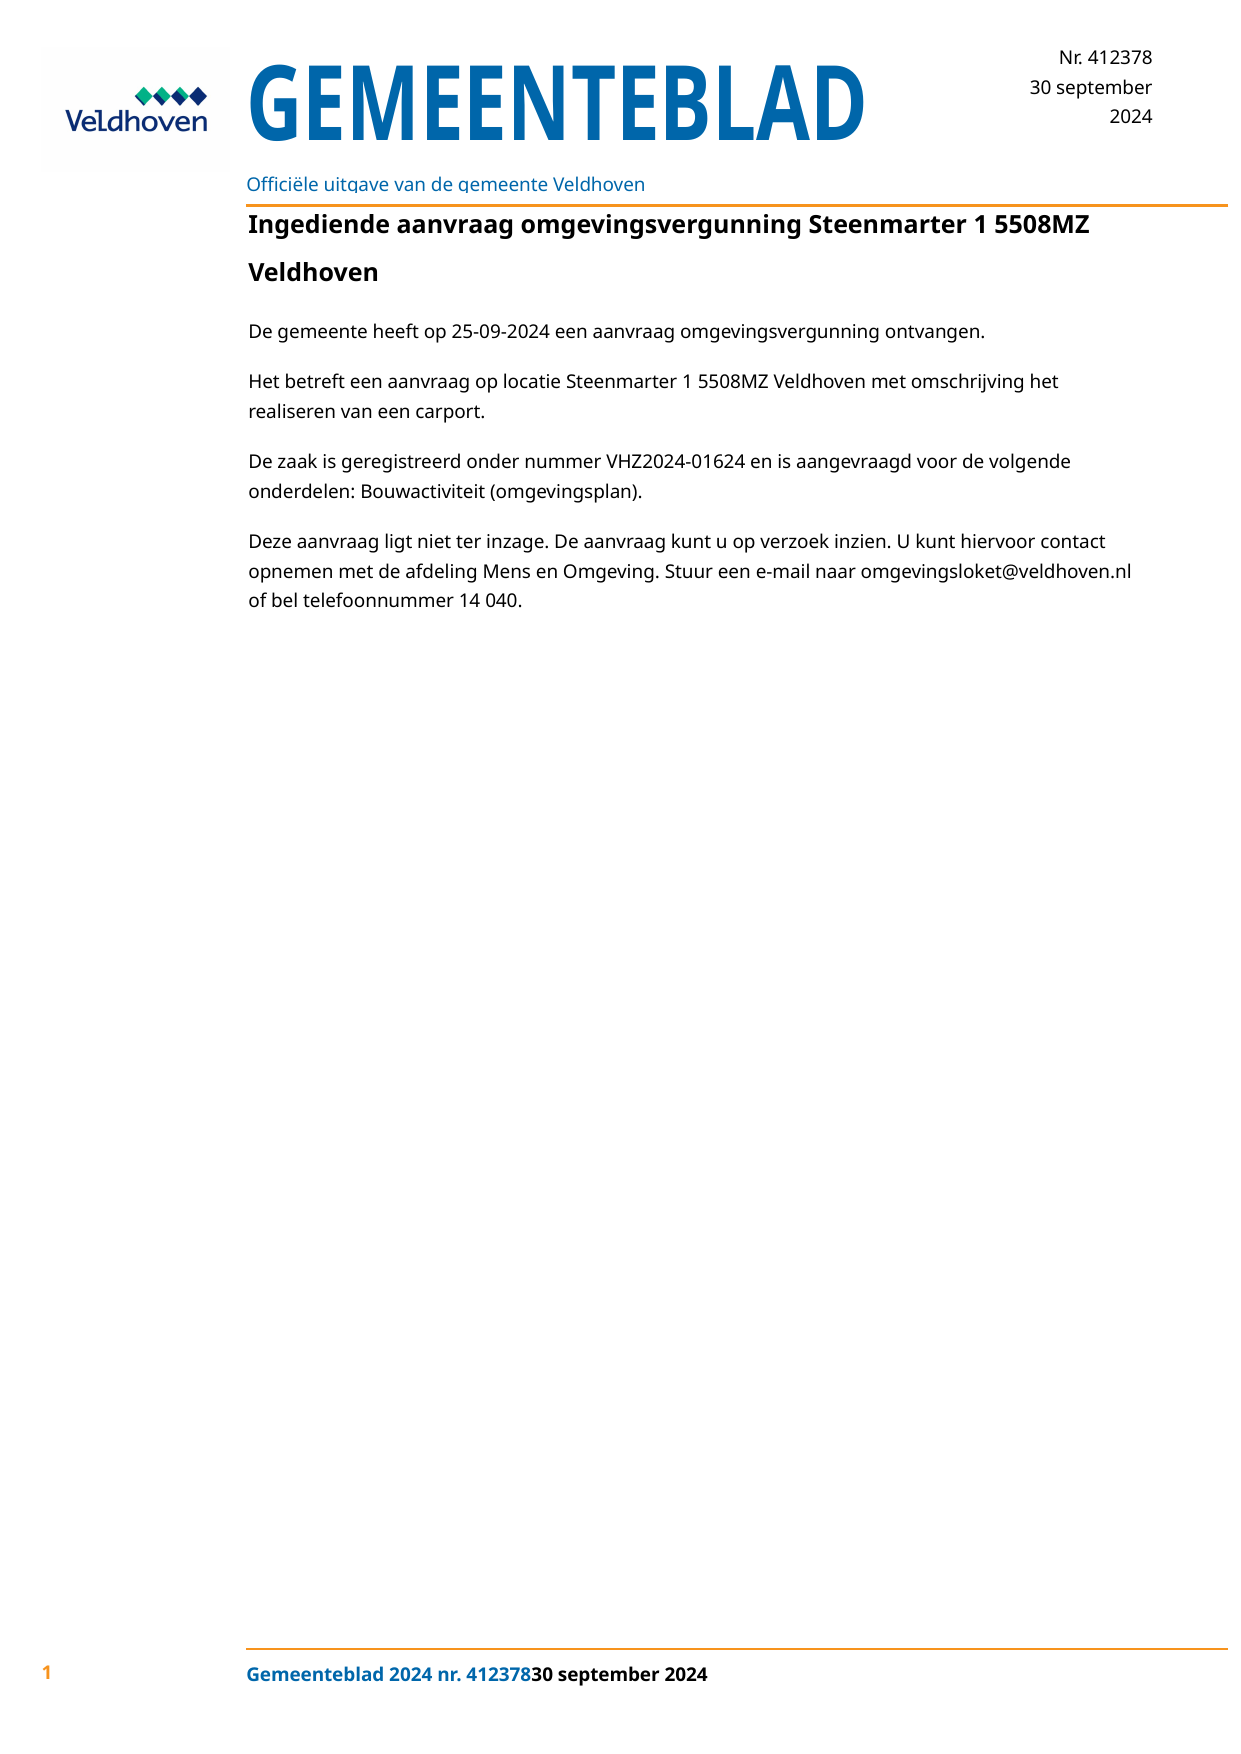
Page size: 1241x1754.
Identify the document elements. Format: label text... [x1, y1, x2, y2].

text De zaak is geregistreerd onder nummer VHZ2024-01624 en is aangevraagd voor de volgende onderdelen: Bouwactiviteit (omgevingsplan). [248, 448, 1152, 504]
text Deze aanvraag ligt niet ter inzage. De aanvraag kunt u op verzoek inzien. U kunt hiervoor contact opnemen met de afdeling Mens en Omgeving. Stuur een e-mail naar omgevingsloket@veldhoven.nl of bel telefoonnummer 14 040. [248, 528, 1152, 613]
text Het betreft een aanvraag op locatie Steenmarter 1 5508MZ Veldhoven met omschrijving het realiseren van een carport. [248, 368, 1152, 424]
text De gemeente heeft op 25-09-2024 een aanvraag omgevingsvergunning ontvangen. [248, 318, 1152, 344]
text Ingediende aanvraag omgevingsvergunning Steenmarter 1 5508MZ Veldhoven [248, 207, 1152, 288]
picture [41, 47, 231, 172]
